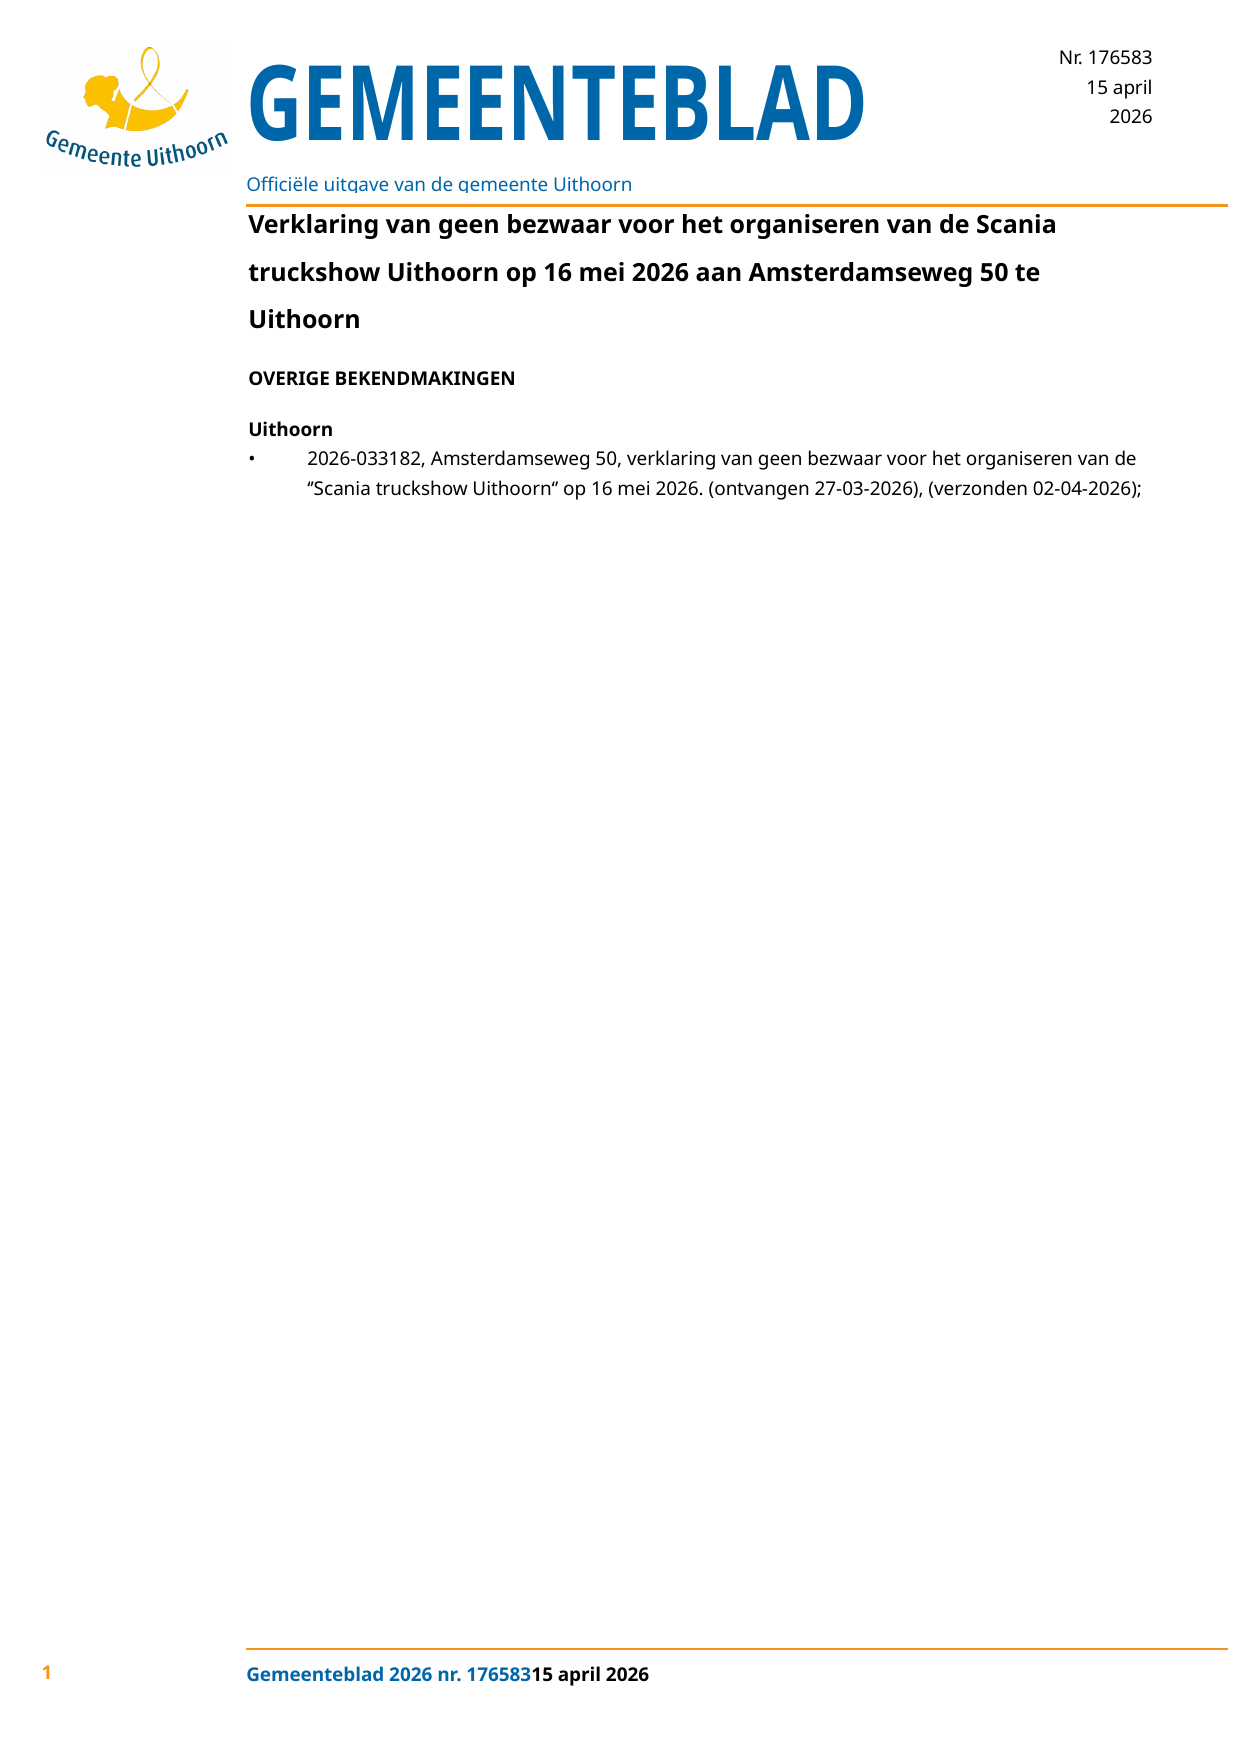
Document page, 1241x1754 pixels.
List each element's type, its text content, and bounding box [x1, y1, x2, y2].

list 2026-033182, Amsterdamseweg 50, verklaring van geen bezwaar voor het organiseren van de ‘’Scania truckshow Uithoorn‘’ op 16 mei 2026. (ontvangen 27-03-2026), (verzonden 02-04-2026); [248, 446, 1152, 501]
text Verklaring van geen bezwaar voor het organiseren van de Scania truckshow Uithoorn op 16 mei 2026 aan Amsterdamseweg 50 te Uithoorn [248, 207, 1152, 336]
text OVERIGE BEKENDMAKINGEN [248, 366, 1152, 391]
picture [41, 47, 231, 172]
text Uithoorn [248, 416, 1152, 442]
